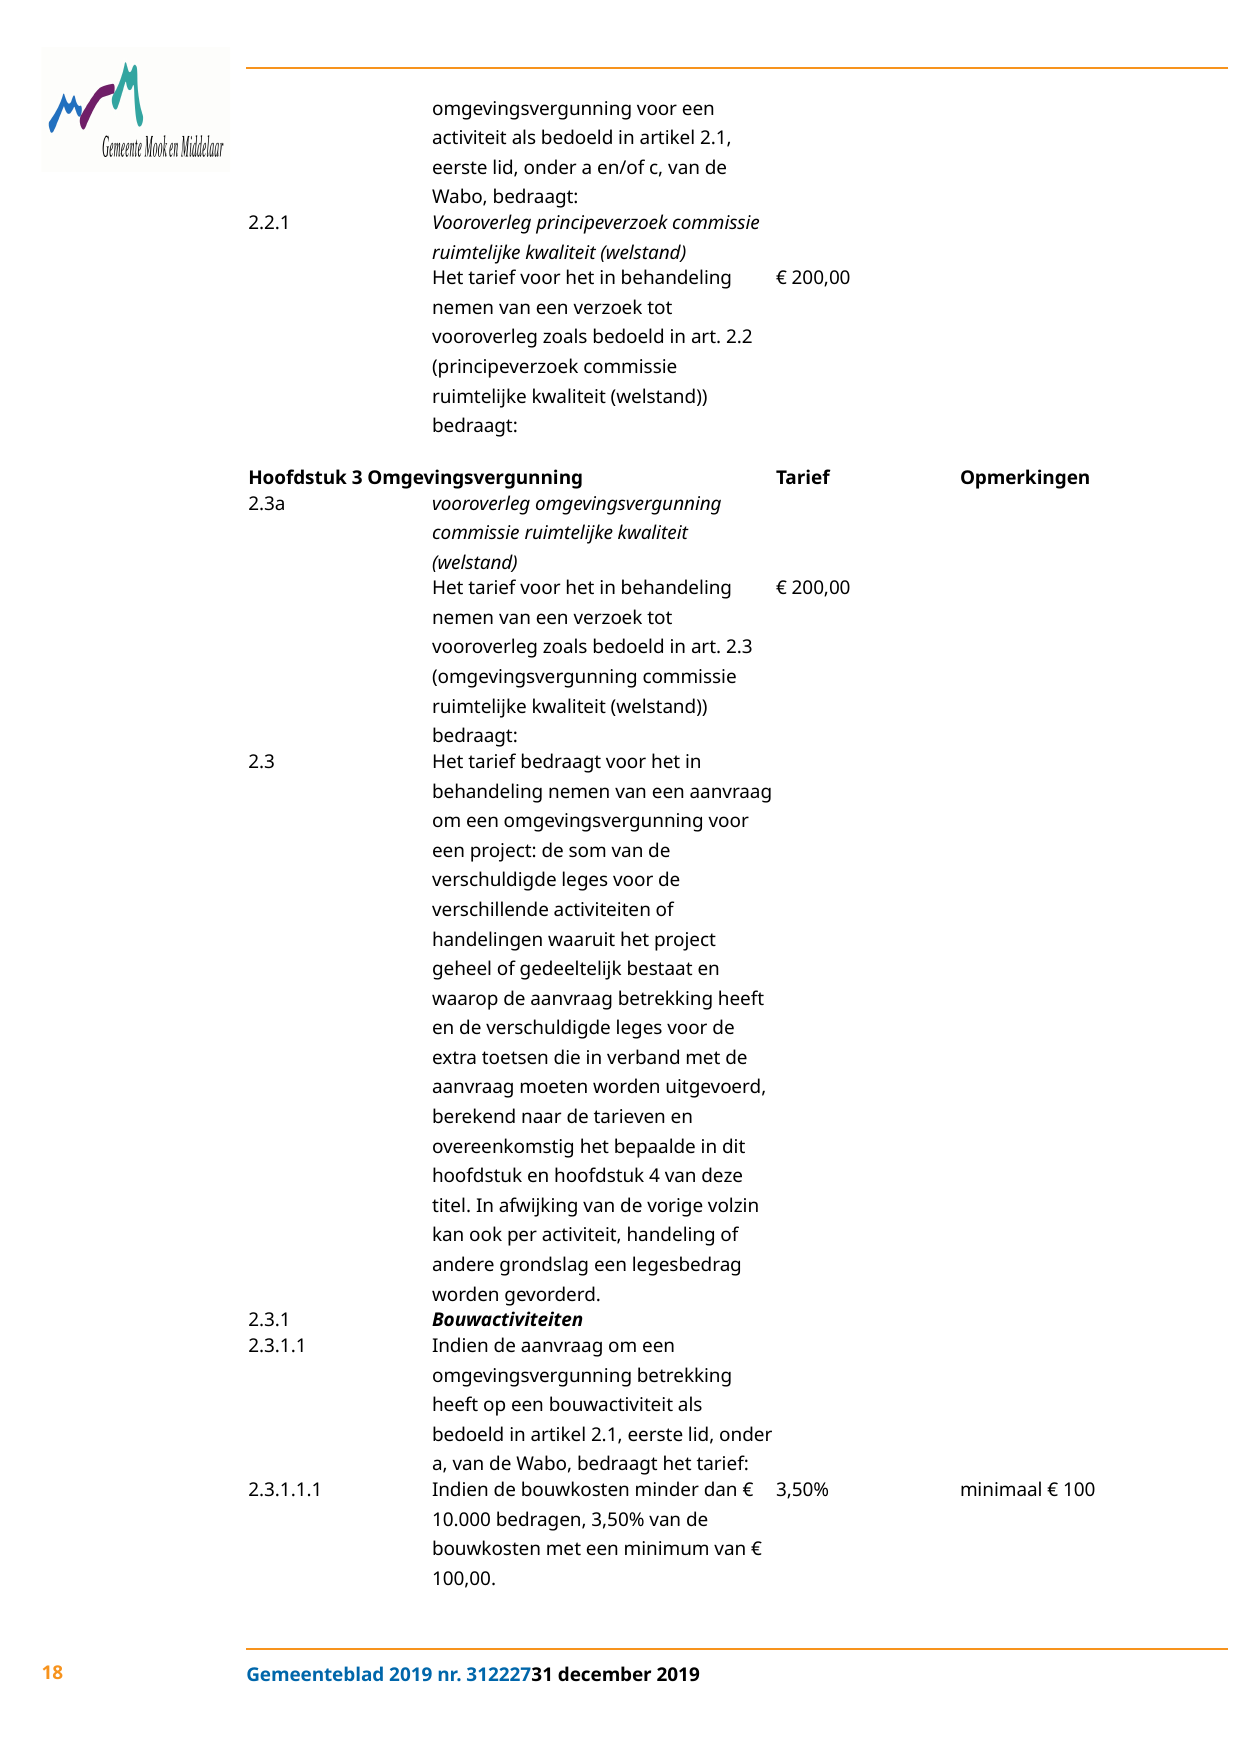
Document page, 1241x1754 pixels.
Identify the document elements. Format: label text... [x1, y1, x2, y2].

table_cell € 200,00 [776, 575, 960, 748]
table_cell Tarief [776, 464, 960, 490]
table_cell [776, 748, 960, 1306]
table_cell [248, 95, 432, 209]
table_cell [960, 265, 1152, 438]
table_cell [248, 575, 432, 748]
table_cell Hoofdstuk 3 Omgevingsvergunning [248, 464, 776, 490]
table_cell [960, 438, 1152, 464]
table_cell [960, 748, 1152, 1306]
table_cell omgevingsvergunning voor een activiteit als bedoeld in artikel 2.1, eerste lid, onder a en/of c, van de Wabo, bedraagt: [432, 95, 776, 209]
table_cell 2.2.1 [248, 209, 432, 264]
table_cell 2.3.1.1 [248, 1332, 432, 1476]
table_cell [960, 575, 1152, 748]
table_cell Het tarief voor het in behandeling nemen van een verzoek tot vooroverleg zoals bedoeld in art. 2.2 (principeverzoek commissie ruimtelijke kwaliteit (welstand)) bedraagt: [432, 265, 776, 438]
table_cell [432, 438, 776, 464]
table_cell [776, 209, 960, 264]
table_cell [776, 1332, 960, 1476]
table_cell 2.3 [248, 748, 432, 1306]
picture [41, 47, 231, 172]
table_cell 3,50% [776, 1476, 960, 1591]
table_cell [960, 1306, 1152, 1332]
table_cell 2.3.1 [248, 1306, 432, 1332]
table_cell [248, 265, 432, 438]
table_cell 2.3a [248, 490, 432, 574]
table_cell Vooroverleg principeverzoek commissie ruimtelijke kwaliteit (welstand) [432, 209, 776, 264]
table_cell Indien de bouwkosten minder dan € 10.000 bedragen, 3,50% van de bouwkosten met een minimum van € 100,00. [432, 1476, 776, 1591]
table_cell 2.3.1.1.1 [248, 1476, 432, 1591]
table_cell Opmerkingen [960, 464, 1152, 490]
table_cell [960, 1332, 1152, 1476]
table_cell minimaal € 100 [960, 1476, 1152, 1591]
table_cell Het tarief bedraagt voor het in behandeling nemen van een aanvraag om een omgevingsvergunning voor een project: de som van de verschuldigde leges voor de verschillende activiteiten of handelingen waaruit het project geheel of gedeeltelijk bestaat en waarop de aanvraag betrekking heeft en de verschuldigde leges voor de extra toetsen die in verband met de aanvraag moeten worden uitgevoerd, berekend naar de tarieven en overeenkomstig het bepaalde in dit hoofdstuk en hoofdstuk 4 van deze titel. In afwijking van de vorige volzin kan ook per activiteit, handeling of andere grondslag een legesbedrag worden gevorderd. [432, 748, 776, 1306]
table_cell [776, 490, 960, 574]
table_cell Indien de aanvraag om een omgevingsvergunning betrekking heeft op een bouwactiviteit als bedoeld in artikel 2.1, eerste lid, onder a, van de Wabo, bedraagt het tarief: [432, 1332, 776, 1476]
table_cell [960, 490, 1152, 574]
table_cell vooroverleg omgevingsvergunning commissie ruimtelijke kwaliteit (welstand) [432, 490, 776, 574]
table_cell [248, 438, 432, 464]
table_cell [960, 95, 1152, 209]
table_cell Het tarief voor het in behandeling nemen van een verzoek tot vooroverleg zoals bedoeld in art. 2.3 (omgevingsvergunning commissie ruimtelijke kwaliteit (welstand)) bedraagt: [432, 575, 776, 748]
table_cell [960, 209, 1152, 264]
table_cell [776, 438, 960, 464]
table_cell € 200,00 [776, 265, 960, 438]
table_cell [776, 1306, 960, 1332]
table_cell [776, 95, 960, 209]
table_cell Bouwactiviteiten [432, 1306, 776, 1332]
